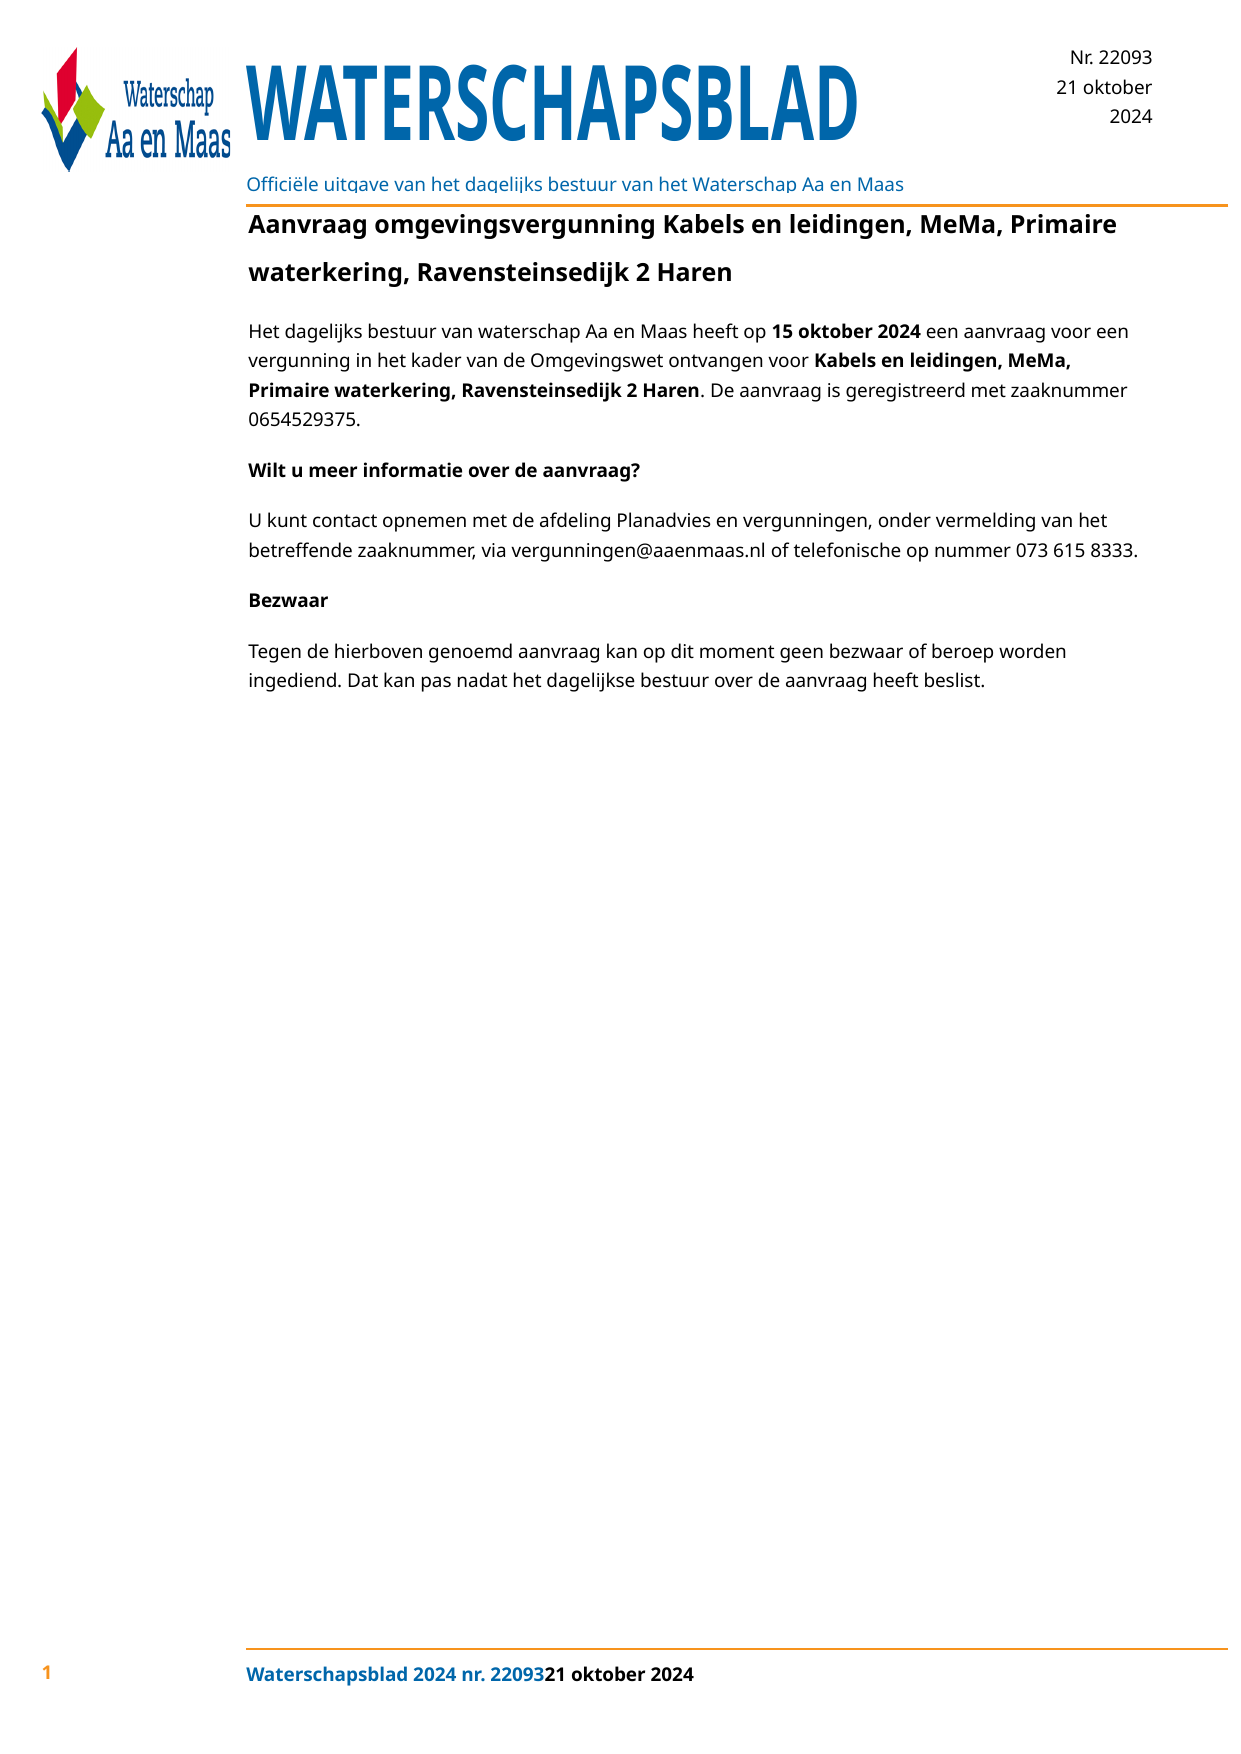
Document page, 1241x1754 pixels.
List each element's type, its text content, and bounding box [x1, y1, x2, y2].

text Tegen de hierboven genoemd aanvraag kan op dit moment geen bezwaar of beroep worden ingediend. Dat kan pas nadat het dagelijkse bestuur over de aanvraag heeft beslist. [248, 638, 1152, 693]
text Bezwaar [248, 587, 1152, 613]
text Wilt u meer informatie over de aanvraag? [248, 457, 1152, 483]
text Aanvraag omgevingsvergunning Kabels en leidingen, MeMa, Primaire waterkering, Ravensteinsedijk 2 Haren [248, 207, 1152, 288]
text U kunt contact opnemen met de afdeling Planadvies en vergunningen, onder vermelding van het betreffende zaaknummer, via vergunningen@aaenmaas.nl of telefonische op nummer 073 615 8333. [248, 507, 1152, 563]
picture [41, 47, 231, 172]
text Het dagelijks bestuur van waterschap Aa en Maas heeft op 15 oktober 2024 een aanvraag voor een vergunning in het kader van de Omgevingswet ontvangen voor Kabels en leidingen, MeMa, Primaire waterkering, Ravensteinsedijk 2 Haren. De aanvraag is geregistreerd met zaaknummer 0654529375. [248, 318, 1152, 432]
